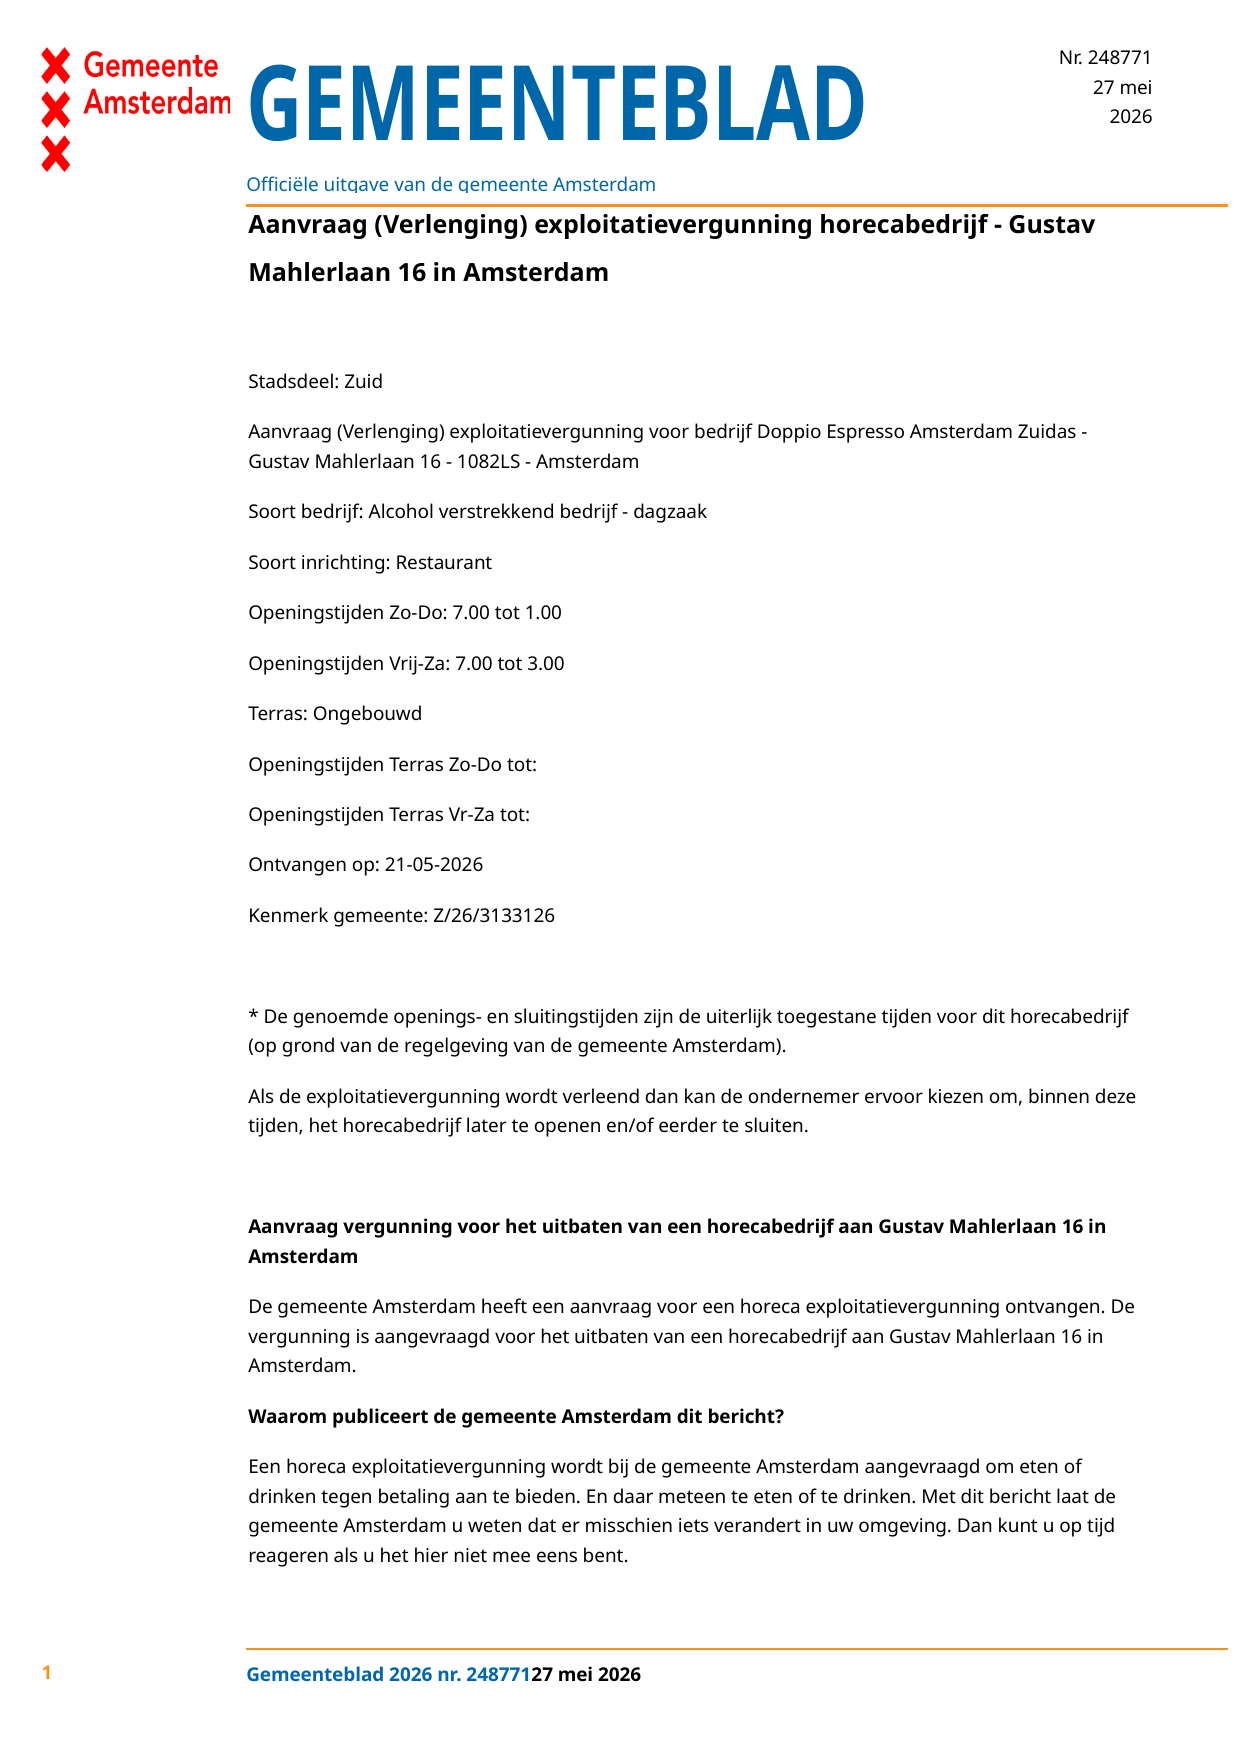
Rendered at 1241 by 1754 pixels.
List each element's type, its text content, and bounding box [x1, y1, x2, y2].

text Terras: Ongebouwd [248, 700, 1152, 726]
text Een horeca exploitatievergunning wordt bij de gemeente Amsterdam aangevraagd om eten of drinken tegen betaling aan te bieden. En daar meteen te eten of te drinken. Met dit bericht laat de gemeente Amsterdam u weten dat er misschien iets verandert in uw omgeving. Dan kunt u op tijd reageren als u het hier niet mee eens bent. [248, 1453, 1152, 1568]
picture [41, 47, 231, 172]
text Als de exploitatievergunning wordt verleend dan kan de ondernemer ervoor kiezen om, binnen deze tijden, het horecabedrijf later te openen en/of eerder te sluiten. [248, 1083, 1152, 1138]
text Stadsdeel: Zuid [248, 368, 1152, 394]
text Ontvangen op: 21-05-2026 [248, 852, 1152, 877]
text Aanvraag vergunning voor het uitbaten van een horecabedrijf aan Gustav Mahlerlaan 16 in Amsterdam [248, 1213, 1152, 1269]
text Openingstijden Zo-Do: 7.00 tot 1.00 [248, 599, 1152, 625]
text Openingstijden Terras Zo-Do tot: [248, 751, 1152, 777]
text Soort bedrijf: Alcohol verstrekkend bedrijf - dagzaak [248, 499, 1152, 524]
text * De genoemde openings- en sluitingstijden zijn de uiterlijk toegestane tijden voor dit horecabedrijf (op grond van de regelgeving van de gemeente Amsterdam). [248, 1003, 1152, 1058]
text Aanvraag (Verlenging) exploitatievergunning voor bedrijf Doppio Espresso Amsterdam Zuidas - Gustav Mahlerlaan 16 - 1082LS - Amsterdam [248, 419, 1152, 474]
text Aanvraag (Verlenging) exploitatievergunning horecabedrijf - Gustav Mahlerlaan 16 in Amsterdam [248, 207, 1152, 288]
text Openingstijden Vrij-Za: 7.00 tot 3.00 [248, 650, 1152, 676]
text Kenmerk gemeente: Z/26/3133126 [248, 902, 1152, 928]
text Openingstijden Terras Vr-Za tot: [248, 801, 1152, 827]
text Waarom publiceert de gemeente Amsterdam dit bericht? [248, 1403, 1152, 1429]
text Soort inrichting: Restaurant [248, 549, 1152, 575]
text De gemeente Amsterdam heeft een aanvraag voor een horeca exploitatievergunning ontvangen. De vergunning is aangevraagd voor het uitbaten van een horecabedrijf aan Gustav Mahlerlaan 16 in Amsterdam. [248, 1293, 1152, 1378]
